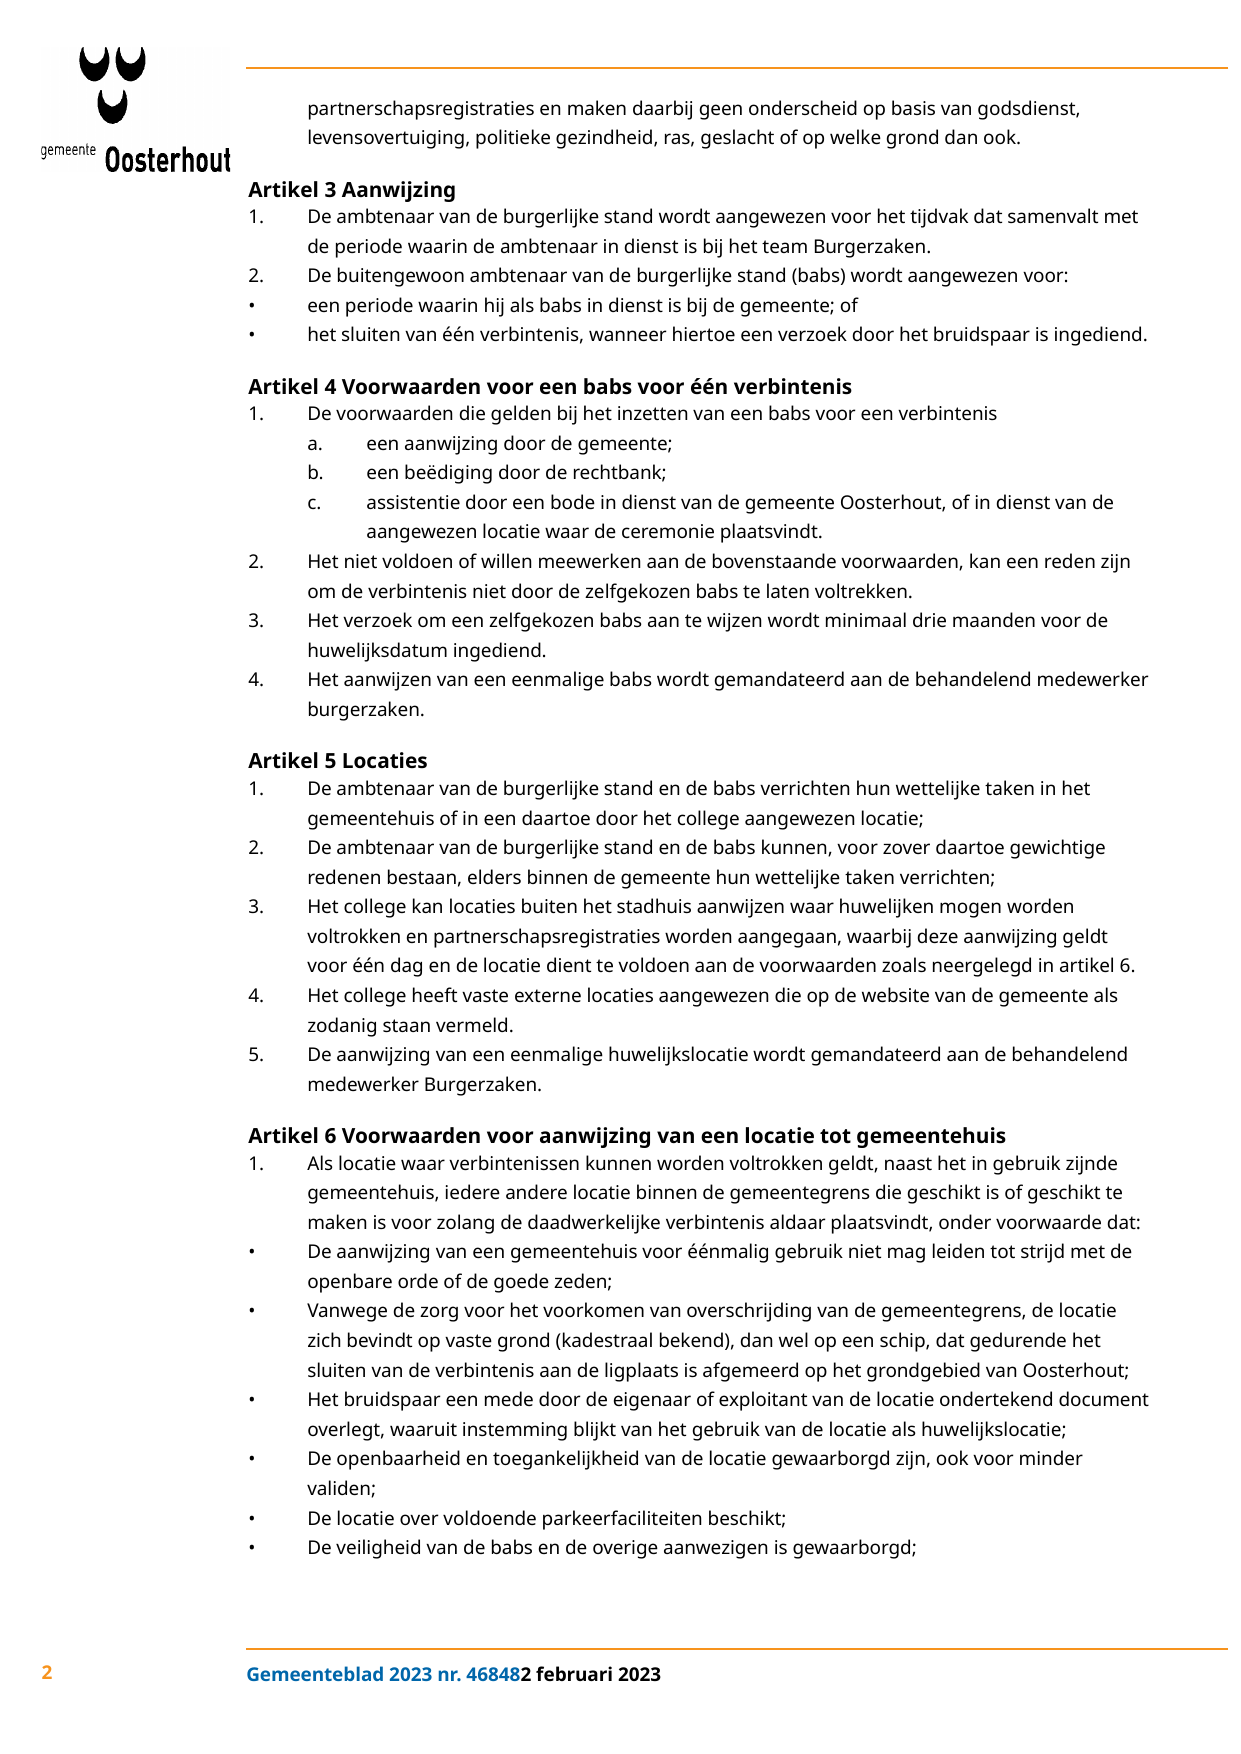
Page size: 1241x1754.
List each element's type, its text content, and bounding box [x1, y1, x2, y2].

list Vanwege de zorg voor het voorkomen van overschrijding van de gemeentegrens, de locatie zich bevindt op vaste grond (kadestraal bekend), dan wel op een schip, dat gedurende het sluiten van de verbintenis aan de ligplaats is afgemeerd op het grondgebied van Oosterhout; [248, 1298, 1152, 1383]
picture [41, 47, 231, 172]
list Het verzoek om een zelfgekozen babs aan te wijzen wordt minimaal drie maanden voor de huwelijksdatum ingediend. [248, 607, 1152, 663]
list De voorwaarden die gelden bij het inzetten van een babs voor een verbintenis [248, 400, 1152, 426]
text Artikel 6 Voorwaarden voor aanwijzing van een locatie tot gemeentehuis [248, 1121, 1152, 1150]
text Artikel 5 Locaties [248, 747, 1152, 775]
list De locatie over voldoende parkeerfaciliteiten beschikt; [248, 1505, 1152, 1531]
list Het niet voldoen of willen meewerken aan de bovenstaande voorwaarden, kan een reden zijn om de verbintenis niet door de zelfgekozen babs te laten voltrekken. [248, 548, 1152, 604]
list een periode waarin hij als babs in dienst is bij de gemeente; of [248, 292, 1152, 318]
list De ambtenaar van de burgerlijke stand en de babs verrichten hun wettelijke taken in het gemeentehuis of in een daartoe door het college aangewezen locatie; [248, 775, 1152, 830]
list het sluiten van één verbintenis, wanneer hiertoe een verzoek door het bruidspaar is ingediend. [248, 322, 1152, 347]
list De ambtenaar van de burgerlijke stand en de babs kunnen, voor zover daartoe gewichtige redenen bestaan, elders binnen de gemeente hun wettelijke taken verrichten; [248, 834, 1152, 889]
list Het college kan locaties buiten het stadhuis aanwijzen waar huwelijken mogen worden voltrokken en partnerschapsregistraties worden aangegaan, waarbij deze aanwijzing geldt voor één dag en de locatie dient te voldoen aan de voorwaarden zoals neergelegd in artikel 6. [248, 893, 1152, 978]
list De ambtenaar van de burgerlijke stand wordt aangewezen voor het tijdvak dat samenvalt met de periode waarin de ambtenaar in dienst is bij het team Burgerzaken. [248, 203, 1152, 258]
list Het aanwijzen van een eenmalige babs wordt gemandateerd aan de behandelend medewerker burgerzaken. [248, 667, 1152, 722]
list assistentie door een bode in dienst van de gemeente Oosterhout, of in dienst van de aangewezen locatie waar de ceremonie plaatsvindt. [307, 489, 1152, 544]
list een aanwijzing door de gemeente; [307, 430, 1152, 456]
list een beëdiging door de rechtbank; [307, 459, 1152, 485]
list Als locatie waar verbintenissen kunnen worden voltrokken geldt, naast het in gebruik zijnde gemeentehuis, iedere andere locatie binnen de gemeentegrens die geschikt is of geschikt te maken is voor zolang de daadwerkelijke verbintenis aldaar plaatsvindt, onder voorwaarde dat: [248, 1150, 1152, 1235]
text Artikel 4 Voorwaarden voor een babs voor één verbintenis [248, 372, 1152, 400]
list De buitengewoon ambtenaar van de burgerlijke stand (babs) wordt aangewezen voor: [248, 262, 1152, 288]
list De openbaarheid en toegankelijkheid van de locatie gewaarborgd zijn, ook voor minder validen; [248, 1446, 1152, 1501]
list De aanwijzing van een eenmalige huwelijkslocatie wordt gemandateerd aan de behandelend medewerker Burgerzaken. [248, 1041, 1152, 1097]
text Artikel 3 Aanwijzing [248, 175, 1152, 203]
list Het college heeft vaste externe locaties aangewezen die op de website van de gemeente als zodanig staan vermeld. [248, 982, 1152, 1037]
list De aanwijzing van een gemeentehuis voor éénmalig gebruik niet mag leiden tot strijd met de openbare orde of de goede zeden; [248, 1238, 1152, 1294]
list De veiligheid van de babs en de overige aanwezigen is gewaarborgd; [248, 1534, 1152, 1560]
list Het bruidspaar een mede door de eigenaar of exploitant van de locatie ondertekend document overlegt, waaruit instemming blijkt van het gebruik van de locatie als huwelijkslocatie; [248, 1386, 1152, 1442]
list partnerschapsregistraties en maken daarbij geen onderscheid op basis van godsdienst, levensovertuiging, politieke gezindheid, ras, geslacht of op welke grond dan ook. [248, 95, 1152, 150]
